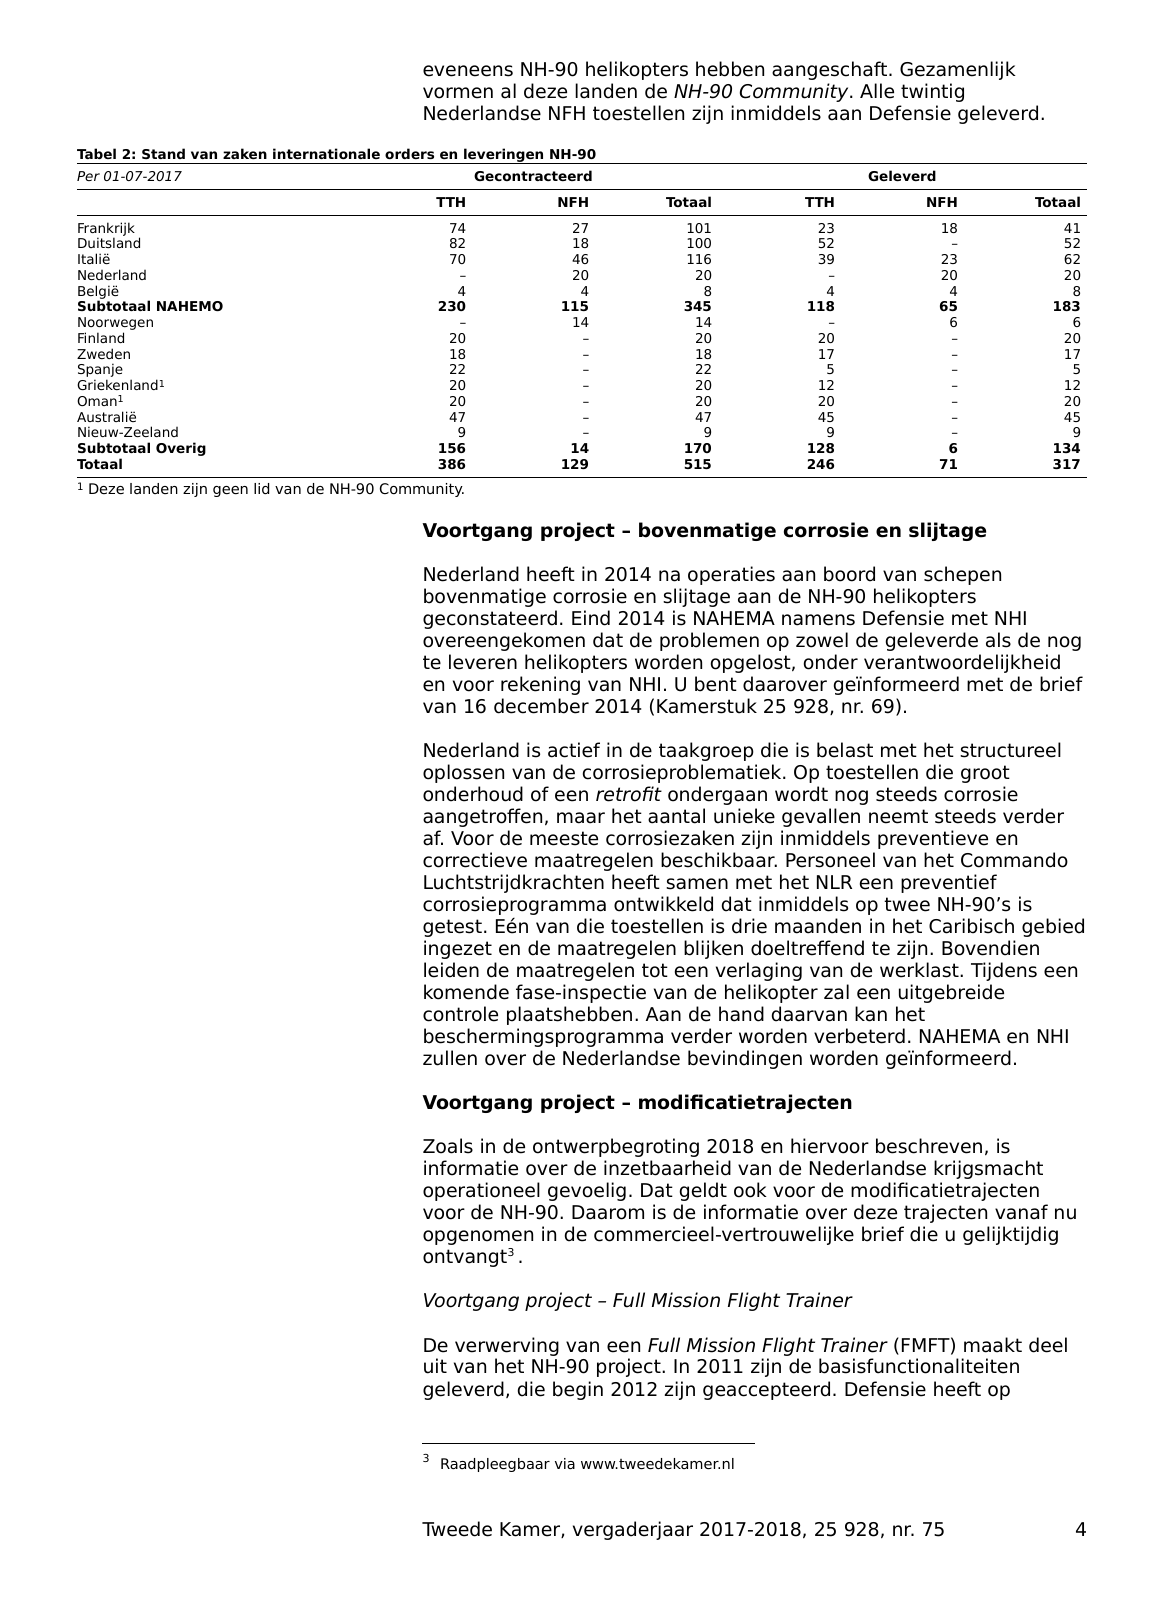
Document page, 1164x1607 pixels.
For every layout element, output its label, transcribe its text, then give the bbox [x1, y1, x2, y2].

table_cell 116 [595, 252, 718, 268]
table_cell Australië [77, 409, 349, 425]
table_cell Subtotaal NAHEMO [77, 299, 349, 315]
table_cell 20 [472, 268, 595, 283]
table_cell Totaal [595, 190, 718, 215]
table_cell – [841, 331, 964, 346]
table_cell 8 [964, 284, 1087, 299]
table_cell – [472, 425, 595, 441]
table_cell 18 [349, 346, 472, 362]
table_cell 20 [595, 378, 718, 394]
text Zoals in de ontwerpbegroting 2018 en hiervoor beschreven, is informatie over de inzetbaarheid van de Nederlandse krijgsmacht operationeel gevoelig. Dat geldt ook voor de modificatietrajecten voor de NH-90. Daarom is de informatie over deze trajecten vanaf nu opgenomen in de commercieel-vertrouwelijke brief die u gelijktijdig ontvangt. [422, 1136, 1087, 1268]
subtitle Voortgang project – Full Mission Flight Trainer [422, 1290, 1087, 1312]
table_cell 230 [349, 299, 472, 315]
table_cell 9 [718, 425, 841, 441]
table_cell 156 [349, 441, 472, 457]
table_cell Nieuw-Zeeland [77, 425, 349, 441]
table_cell TTH [349, 190, 472, 215]
table_cell 74 [349, 216, 472, 236]
table_cell 62 [964, 252, 1087, 268]
table_cell 9 [964, 425, 1087, 441]
table_cell 23 [841, 252, 964, 268]
table_cell Geleverd [718, 164, 1087, 189]
table_cell 12 [718, 378, 841, 394]
table_cell NFH [472, 190, 595, 215]
subtitle Voortgang project – bovenmatige corrosie en slijtage [422, 520, 1087, 542]
table_cell 118 [718, 299, 841, 315]
table_cell 23 [718, 216, 841, 236]
table_cell – [718, 268, 841, 283]
table_cell 515 [595, 457, 718, 477]
text De verwerving van een Full Mission Flight Trainer (FMFT) maakt deel uit van het NH-90 project. In 2011 zijn de basisfunctionaliteiten geleverd, die begin 2012 zijn geaccepteerd. Defensie heeft op [422, 1334, 1087, 1400]
table_cell 17 [718, 346, 841, 362]
table_cell 47 [349, 409, 472, 425]
table_cell 70 [349, 252, 472, 268]
table_cell – [841, 236, 964, 252]
table_cell NFH [841, 190, 964, 215]
table_cell – [472, 409, 595, 425]
table_cell – [841, 346, 964, 362]
table_cell 47 [595, 409, 718, 425]
table_cell 45 [718, 409, 841, 425]
table_cell – [841, 394, 964, 409]
table_cell 45 [964, 409, 1087, 425]
table_cell 20 [349, 378, 472, 394]
table_cell 18 [472, 236, 595, 252]
table_cell TTH [718, 190, 841, 215]
table_cell 20 [718, 394, 841, 409]
table_cell Nederland [77, 268, 349, 283]
table_cell Griekenland1 [77, 378, 349, 394]
table_cell 20 [964, 394, 1087, 409]
table_cell – [472, 346, 595, 362]
table_cell – [349, 315, 472, 331]
table_cell – [472, 331, 595, 346]
table_cell 71 [841, 457, 964, 477]
table_cell 22 [595, 362, 718, 378]
table_cell 18 [595, 346, 718, 362]
table_cell – [718, 315, 841, 331]
text Nederland heeft in 2014 na operaties aan boord van schepen bovenmatige corrosie en slijtage aan de NH-90 helikopters geconstateerd. Eind 2014 is NAHEMA namens Defensie met NHI overeengekomen dat de problemen op zowel de geleverde als de nog te leveren helikopters worden opgelost, onder verantwoordelijkheid en voor rekening van NHI. U bent daarover geïnformeerd met de brief van 16 december 2014 (Kamerstuk 25 928, nr. 69). [422, 564, 1087, 718]
table_cell 129 [472, 457, 595, 477]
table_cell 22 [349, 362, 472, 378]
table_cell Gecontracteerd [349, 164, 718, 189]
table_cell 20 [595, 331, 718, 346]
table_cell 9 [349, 425, 472, 441]
table_cell 386 [349, 457, 472, 477]
table_cell Duitsland [77, 236, 349, 252]
table_cell 39 [718, 252, 841, 268]
table_cell 134 [964, 441, 1087, 457]
table_cell 12 [964, 378, 1087, 394]
table_cell 52 [964, 236, 1087, 252]
table_cell – [841, 362, 964, 378]
table_cell 115 [472, 299, 595, 315]
table_cell 41 [964, 216, 1087, 236]
table_cell 20 [595, 268, 718, 283]
table_cell 183 [964, 299, 1087, 315]
table_cell – [472, 378, 595, 394]
table_cell 170 [595, 441, 718, 457]
table_cell 20 [349, 394, 472, 409]
table_cell 5 [718, 362, 841, 378]
table_cell Zweden [77, 346, 349, 362]
table_cell 14 [595, 315, 718, 331]
subtitle Voortgang project – modificatietrajecten [422, 1092, 1087, 1114]
table_cell 18 [841, 216, 964, 236]
table_cell Noorwegen [77, 315, 349, 331]
table_cell Italië [77, 252, 349, 268]
table_cell 317 [964, 457, 1087, 477]
table_cell Oman1 [77, 394, 349, 409]
table_cell 345 [595, 299, 718, 315]
table_cell België [77, 284, 349, 299]
table_cell 27 [472, 216, 595, 236]
table_cell 65 [841, 299, 964, 315]
table_cell 9 [595, 425, 718, 441]
table_cell 128 [718, 441, 841, 457]
table_cell 1 Deze landen zijn geen lid van de NH-90 Community. [77, 478, 1087, 498]
table_cell 5 [964, 362, 1087, 378]
table_cell 6 [841, 315, 964, 331]
table_cell 20 [595, 394, 718, 409]
table_cell Totaal [964, 190, 1087, 215]
table_cell 4 [472, 284, 595, 299]
table_cell 14 [472, 441, 595, 457]
table_cell 82 [349, 236, 472, 252]
table_header Tabel 2: Stand van zaken internationale orders en leveringen NH-90 [77, 147, 1087, 163]
table_cell 100 [595, 236, 718, 252]
table_cell 20 [964, 268, 1087, 283]
table_cell – [841, 425, 964, 441]
table_cell 20 [718, 331, 841, 346]
table_cell – [472, 362, 595, 378]
table_cell 20 [349, 331, 472, 346]
table_cell 46 [472, 252, 595, 268]
table_cell 8 [595, 284, 718, 299]
table_cell – [841, 409, 964, 425]
table_cell 101 [595, 216, 718, 236]
table_cell 6 [841, 441, 964, 457]
table_cell 4 [841, 284, 964, 299]
table_cell Totaal [77, 457, 349, 477]
table_cell 52 [718, 236, 841, 252]
text Nederland is actief in de taakgroep die is belast met het structureel oplossen van de corrosieproblematiek. Op toestellen die groot onderhoud of een retrofit ondergaan wordt nog steeds corrosie aangetroffen, maar het aantal unieke gevallen neemt steeds verder af. Voor de meeste corrosiezaken zijn inmiddels preventieve en correctieve maatregelen beschikbaar. Personeel van het Commando Luchtstrijdkrachten heeft samen met het NLR een preventief corrosieprogramma ontwikkeld dat inmiddels op twee NH-90’s is getest. Eén van die toestellen is drie maanden in het Caribisch gebied ingezet en de maatregelen blijken doeltreffend te zijn. Bovendien leiden de maatregelen tot een verlaging van de werklast. Tijdens een komende fase-inspectie van de helikopter zal een uitgebreide controle plaatshebben. Aan de hand daarvan kan het beschermingsprogramma verder worden verbeterd. NAHEMA en NHI zullen over de Nederlandse bevindingen worden geïnformeerd. [422, 740, 1087, 1070]
table_cell – [349, 268, 472, 283]
table_cell 4 [718, 284, 841, 299]
table_cell Subtotaal Overig [77, 441, 349, 457]
table_cell Spanje [77, 362, 349, 378]
table_cell – [841, 378, 964, 394]
table_cell Finland [77, 331, 349, 346]
table_cell 246 [718, 457, 841, 477]
table_cell Frankrijk [77, 216, 349, 236]
table_cell 20 [841, 268, 964, 283]
table_cell 14 [472, 315, 595, 331]
table_cell [77, 190, 349, 215]
table_cell 4 [349, 284, 472, 299]
table_cell Per 01-07-2017 [77, 164, 349, 189]
text eveneens NH-90 helikopters hebben aangeschaft. Gezamenlijk vormen al deze landen de NH-90 Community. Alle twintig Nederlandse NFH toestellen zijn inmiddels aan Defensie geleverd. [422, 59, 1087, 125]
table_cell 6 [964, 315, 1087, 331]
text Raadpleegbaar via www.tweedekamer.nl [422, 1452, 1087, 1474]
table_cell – [472, 394, 595, 409]
table_cell 20 [964, 331, 1087, 346]
table_cell 17 [964, 346, 1087, 362]
